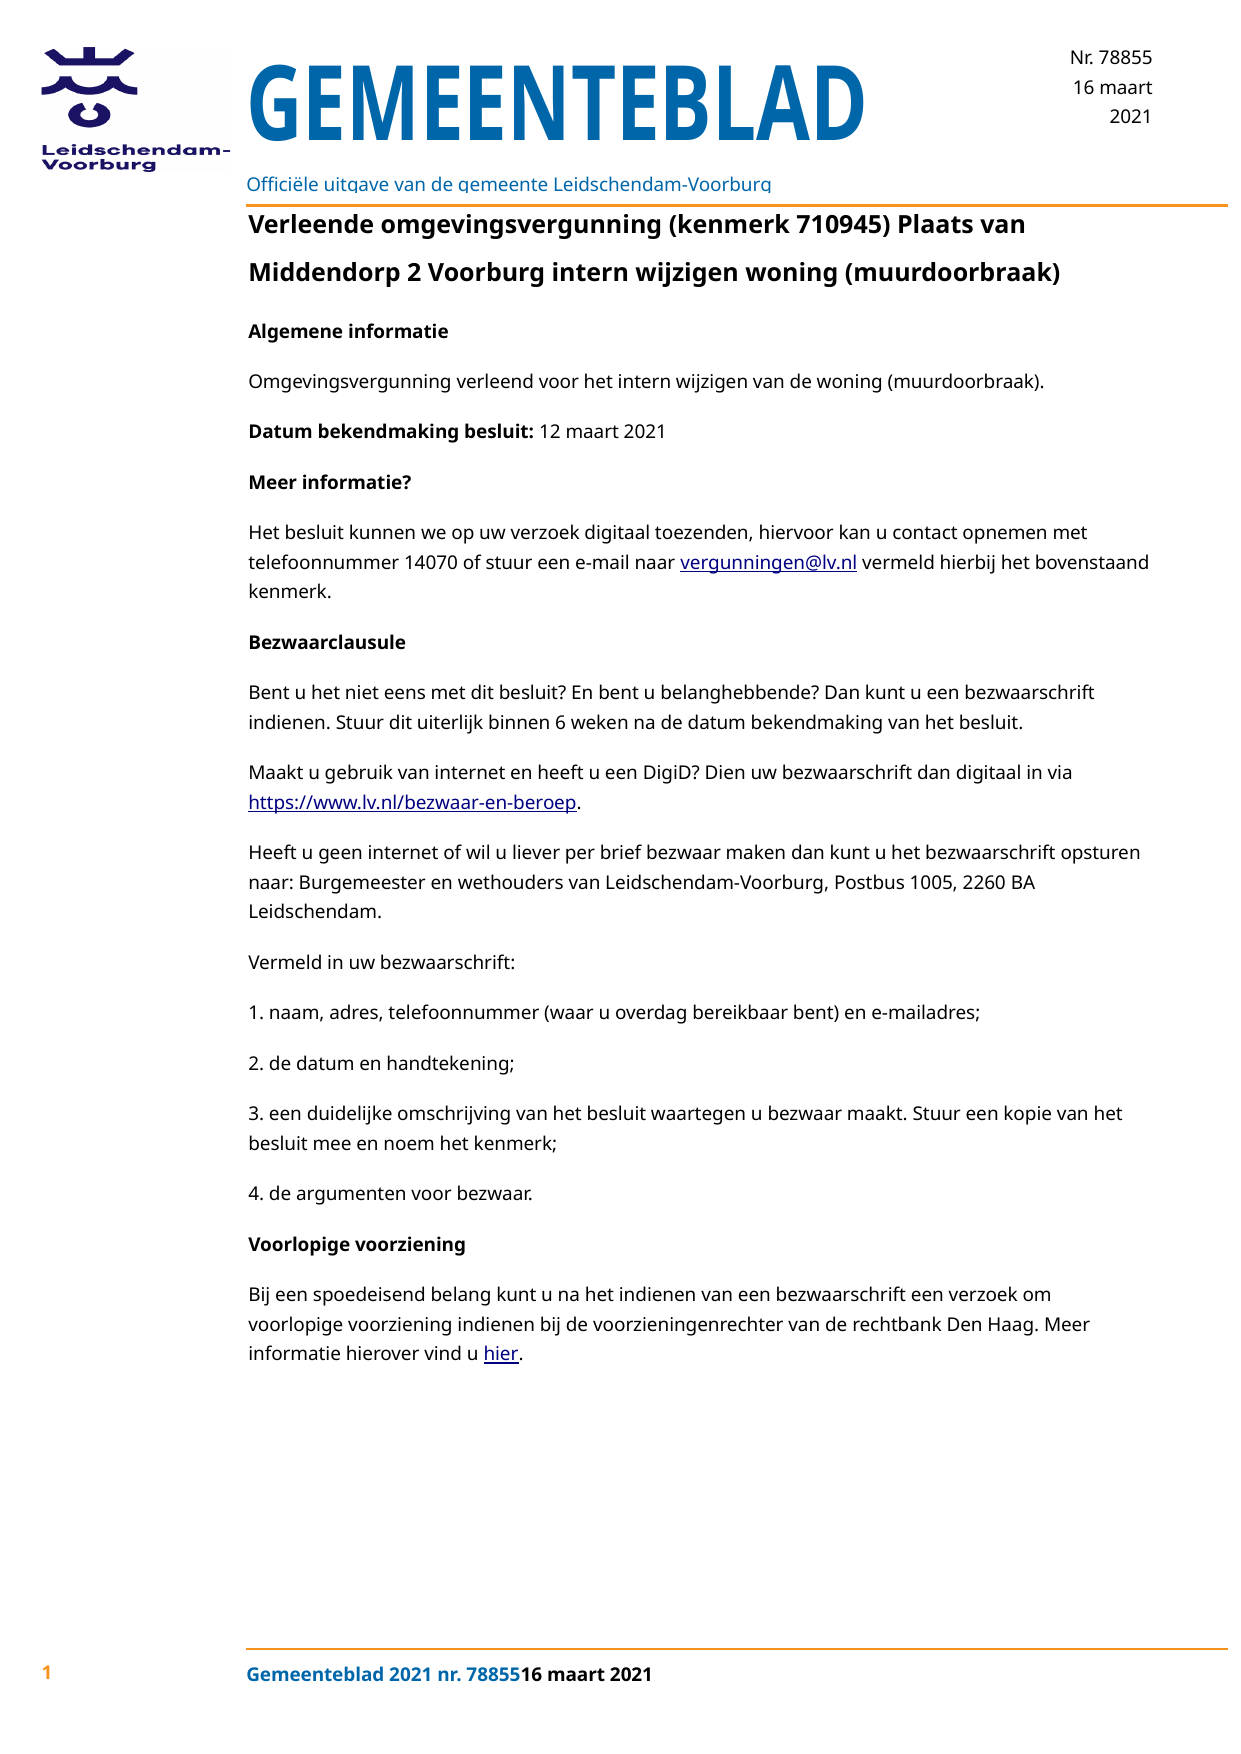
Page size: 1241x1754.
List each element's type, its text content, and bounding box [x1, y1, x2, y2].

text 2. de datum en handtekening; [248, 1050, 1152, 1076]
text Bent u het niet eens met dit besluit? En bent u belanghebbende? Dan kunt u een bezwaarschrift indienen. Stuur dit uiterlijk binnen 6 weken na de datum bekendmaking van het besluit. [248, 679, 1152, 735]
text Vermeld in uw bezwaarschrift: [248, 949, 1152, 975]
text Het besluit kunnen we op uw verzoek digitaal toezenden, hiervoor kan u contact opnemen met telefoonnummer 14070 of stuur een e-mail naar vergunningen@lv.nl vermeld hierbij het bovenstaand kenmerk. [248, 519, 1152, 604]
text Bezwaarclausule [248, 629, 1152, 655]
text Datum bekendmaking besluit: 12 maart 2021 [248, 419, 1152, 444]
text Voorlopige voorziening [248, 1231, 1152, 1257]
text Heeft u geen internet of wil u liever per brief bezwaar maken dan kunt u het bezwaarschrift opsturen naar: Burgemeester en wethouders van Leidschendam-Voorburg, Postbus 1005, 2260 BA Leidschendam. [248, 839, 1152, 924]
text Verleende omgevingsvergunning (kenmerk 710945) Plaats van Middendorp 2 Voorburg intern wijzigen woning (muurdoorbraak) [248, 207, 1152, 288]
text 3. een duidelijke omschrijving van het besluit waartegen u bezwaar maakt. Stuur een kopie van het besluit mee en noem het kenmerk; [248, 1100, 1152, 1156]
text Algemene informatie [248, 318, 1152, 344]
picture [41, 47, 231, 172]
text Meer informatie? [248, 469, 1152, 495]
text Omgevingsvergunning verleend voor het intern wijzigen van de woning (muurdoorbraak). [248, 368, 1152, 394]
text Maakt u gebruik van internet en heeft u een DigiD? Dien uw bezwaarschrift dan digitaal in via https://www.lv.nl/bezwaar-en-beroep. [248, 759, 1152, 815]
text 4. de argumenten voor bezwaar. [248, 1180, 1152, 1206]
text Bij een spoedeisend belang kunt u na het indienen van een bezwaarschrift een verzoek om voorlopige voorziening indienen bij de voorzieningenrechter van de rechtbank Den Haag. Meer informatie hierover vind u hier. [248, 1281, 1152, 1366]
text 1. naam, adres, telefoonnummer (waar u overdag bereikbaar bent) en e-mailadres; [248, 999, 1152, 1025]
